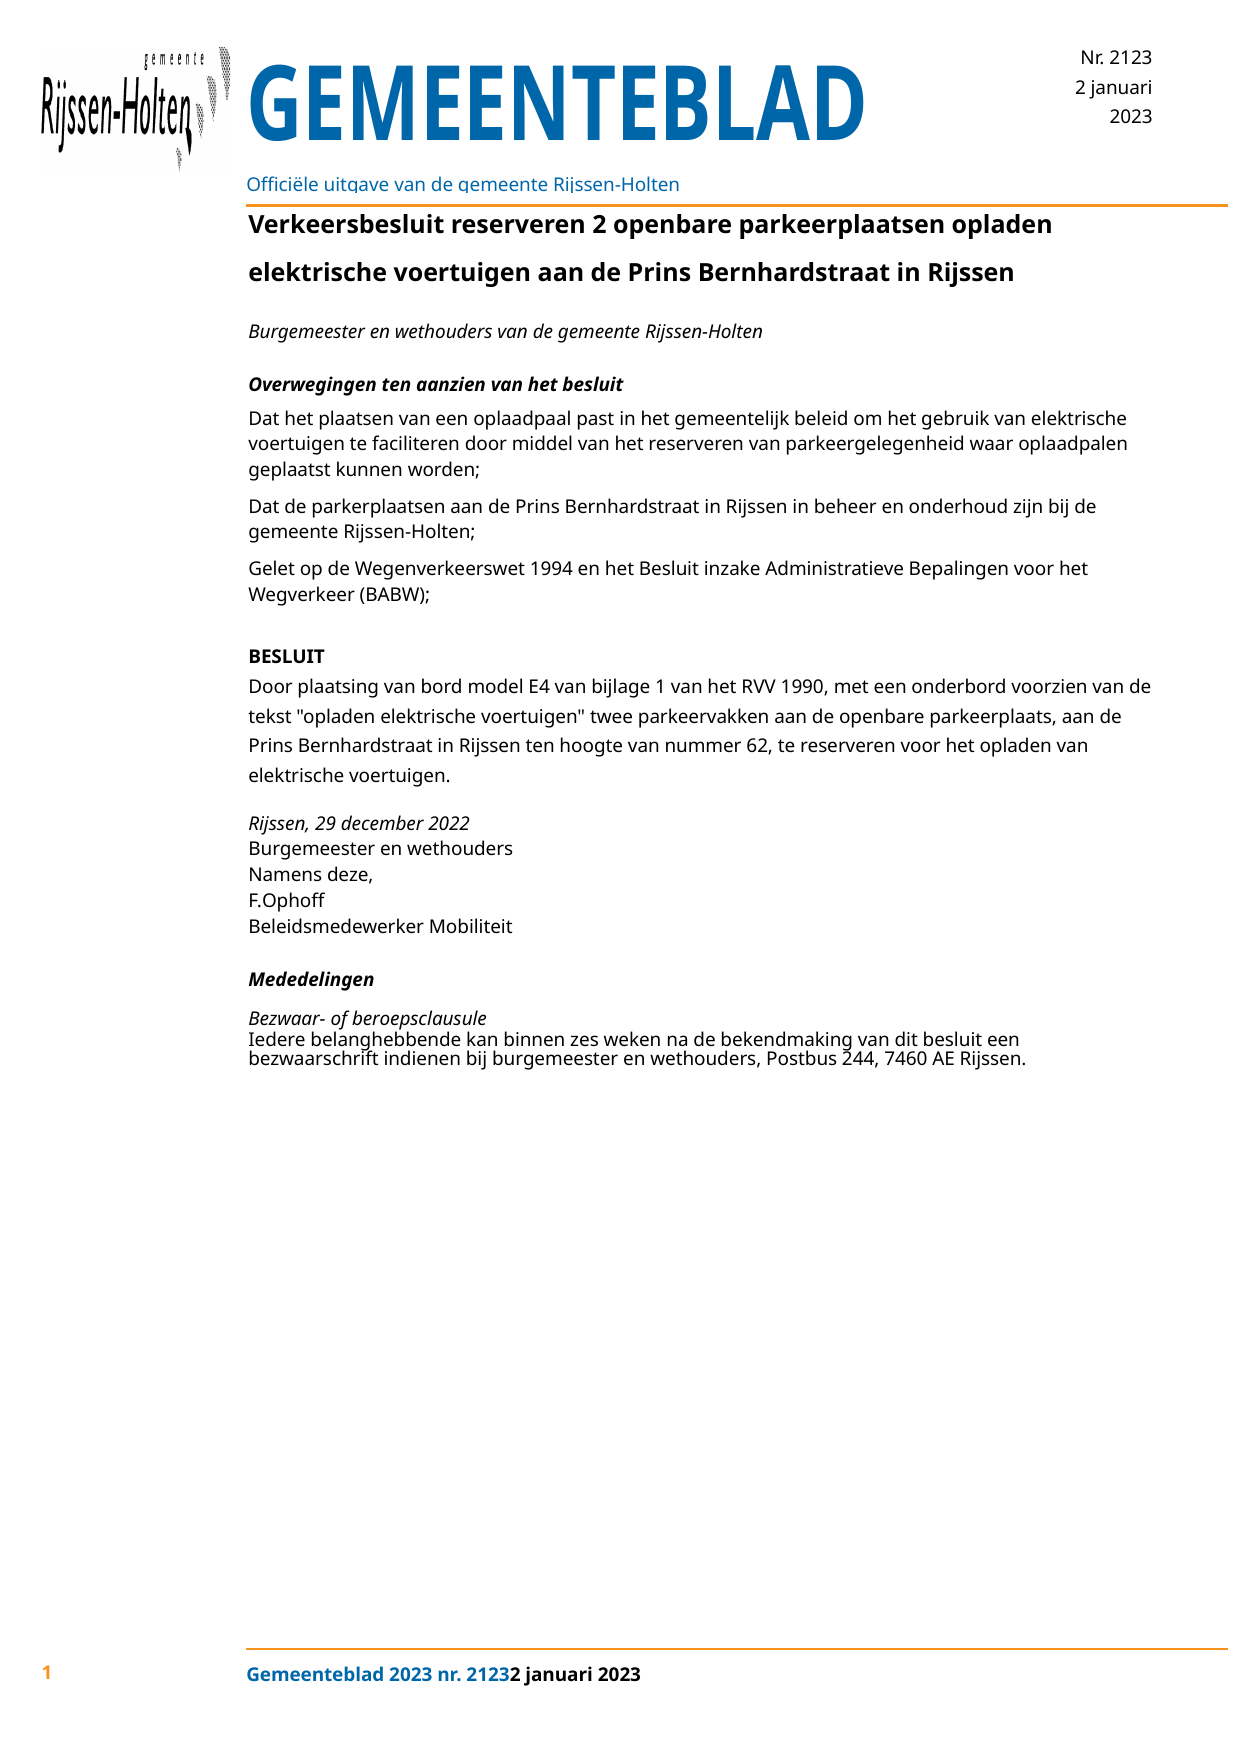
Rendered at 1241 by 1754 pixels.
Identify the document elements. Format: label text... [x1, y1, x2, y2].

text Bezwaar- of beroepsclausule [248, 1005, 1152, 1031]
text Mededelingen [248, 966, 1152, 991]
text Namens deze, [248, 861, 1152, 887]
text Overwegingen ten aanzien van het besluit [248, 371, 1152, 396]
text Beleidsmedewerker Mobiliteit [248, 913, 1152, 938]
text Verkeersbesluit reserveren 2 openbare parkeerplaatsen opladen elektrische voertuigen aan de Prins Bernhardstraat in Rijssen [248, 207, 1152, 288]
text Gelet op de Wegenverkeerswet 1994 en het Besluit inzake Administratieve Bepalingen voor het Wegverkeer (BABW); [248, 555, 1152, 607]
text Dat de parkerplaatsen aan de Prins Bernhardstraat in Rijssen in beheer en onderhoud zijn bij de gemeente Rijssen-Holten; [248, 493, 1152, 544]
text Door plaatsing van bord model E4 van bijlage 1 van het RVV 1990, met een onderbord voorzien van de tekst "opladen elektrische voertuigen" twee parkeervakken aan de openbare parkeerplaats, aan de Prins Bernhardstraat in Rijssen ten hoogte van nummer 62, te reserveren voor het opladen van elektrische voertuigen. [248, 673, 1152, 788]
text BESLUIT [248, 644, 1152, 669]
text Dat het plaatsen van een oplaadpaal past in het gemeentelijk beleid om het gebruik van elektrische voertuigen te faciliteren door middel van het reserveren van parkeergelegenheid waar oplaadpalen geplaatst kunnen worden; [248, 405, 1152, 482]
text Burgemeester en wethouders [248, 836, 1152, 861]
text Burgemeester en wethouders van de gemeente Rijssen-Holten [248, 318, 1152, 344]
text Rijssen, 29 december 2022 [248, 810, 1152, 836]
text F.Ophoff [248, 887, 1152, 913]
picture [41, 47, 231, 172]
text Iedere belanghebbende kan binnen zes weken na de bekendmaking van dit besluit een bezwaarschrift indienen bij burgemeester en wethouders, Postbus 244, 7460 AE Rijssen. [248, 1031, 1152, 1069]
